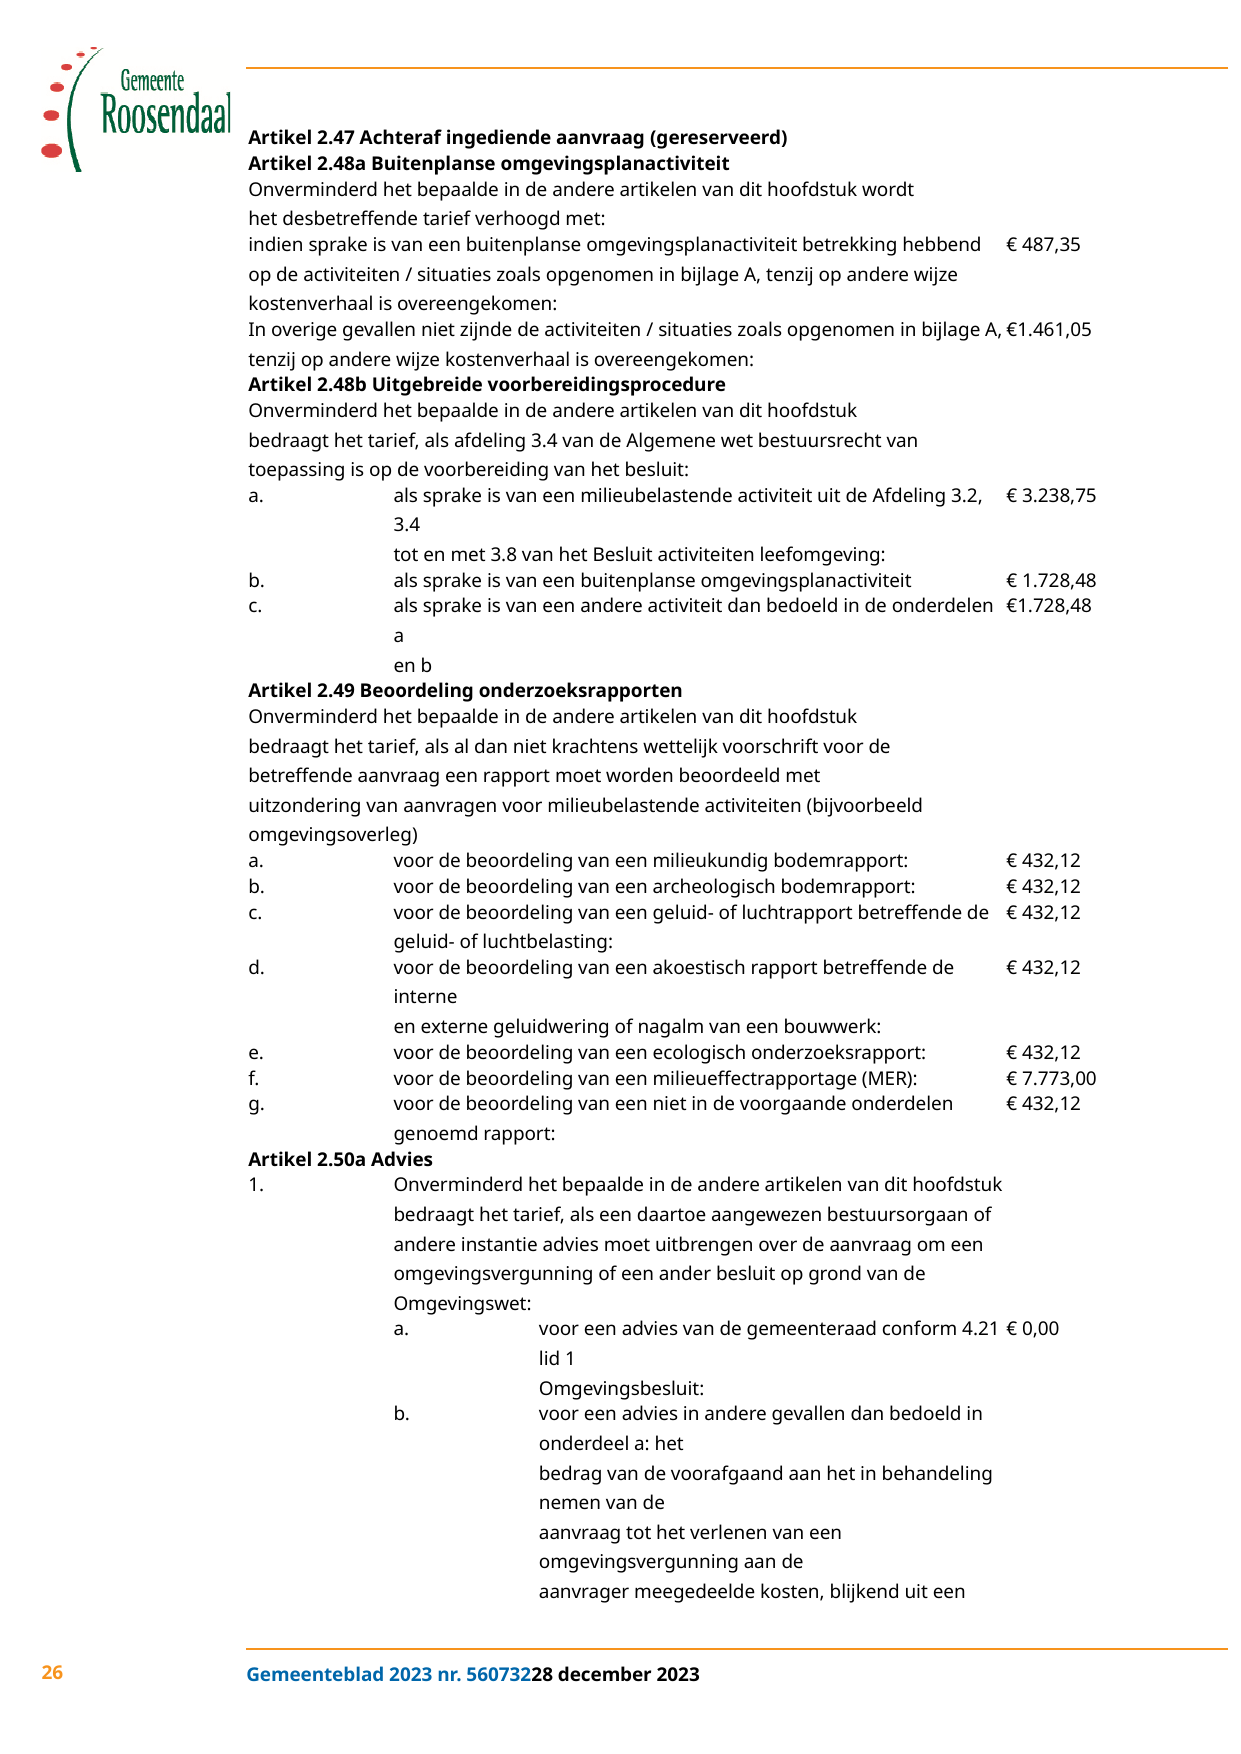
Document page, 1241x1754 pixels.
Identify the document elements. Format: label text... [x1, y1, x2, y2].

table_cell g. [248, 1091, 393, 1146]
table_cell voor de beoordeling van een niet in de voorgaande onderdelen genoemd rapport: [393, 1091, 1006, 1146]
table_cell indien sprake is van een buitenplanse omgevingsplanactiviteit betrekking hebbend op de activiteiten / situaties zoals opgenomen in bijlage A, tenzij op andere wijze kostenverhaal is overeengekomen: [248, 231, 1006, 316]
table_cell Onverminderd het bepaalde in de andere artikelen van dit hoofdstuk bedraagt het tarief, als al dan niet krachtens wettelijk voorschrift voor de betreffende aanvraag een rapport moet worden beoordeeld met uitzondering van aanvragen voor milieubelastende activiteiten (bijvoorbeeld omgevingsoverleg) [248, 703, 1006, 847]
table_cell c. [248, 899, 393, 954]
table_cell [1006, 678, 1152, 703]
table_cell [248, 1316, 393, 1401]
table_cell voor de beoordeling van een milieukundig bodemrapport: [393, 848, 1006, 873]
table_cell [1006, 703, 1152, 847]
table_cell b. [248, 567, 393, 593]
table_cell [1006, 150, 1152, 176]
table_cell Artikel 2.49 Beoordeling onderzoeksrapporten [248, 678, 1006, 703]
table_cell voor een advies van de gemeenteraad conform 4.21 lid 1 Omgevingsbesluit: [539, 1316, 1006, 1401]
table_cell Artikel 2.48b Uitgebreide voorbereidingsprocedure [248, 371, 1006, 397]
table_cell voor de beoordeling van een ecologisch onderzoeksrapport: [393, 1039, 1006, 1065]
table_cell voor een advies in andere gevallen dan bedoeld in onderdeel a: het bedrag van de voorafgaand aan het in behandeling nemen van de aanvraag tot het verlenen van een omgevingsvergunning aan de aanvrager meegedeelde kosten, blijkend uit een [539, 1401, 1006, 1604]
table_cell a. [393, 1316, 539, 1401]
table_cell €1.461,05 [1006, 316, 1152, 371]
table_cell [248, 1401, 393, 1604]
table_cell In overige gevallen niet zijnde de activiteiten / situaties zoals opgenomen in bijlage A, tenzij op andere wijze kostenverhaal is overeengekomen: [248, 316, 1006, 371]
table_cell €1.728,48 [1006, 593, 1152, 678]
table_cell Artikel 2.50a Advies [248, 1146, 1006, 1172]
table_cell f. [248, 1065, 393, 1091]
table_cell als sprake is van een buitenplanse omgevingsplanactiviteit [393, 567, 1006, 593]
table_cell € 432,12 [1006, 954, 1152, 1039]
table_cell € 432,12 [1006, 848, 1152, 873]
table_cell voor de beoordeling van een akoestisch rapport betreffende de interne en externe geluidwering of nagalm van een bouwwerk: [393, 954, 1006, 1039]
table_cell [1006, 397, 1152, 482]
table_cell € 432,12 [1006, 1039, 1152, 1065]
table_header Artikel 2.47 Achteraf ingediende aanvraag (gereserveerd) [248, 125, 1006, 150]
table_cell a. [248, 848, 393, 873]
table_cell € 3.238,75 [1006, 482, 1152, 567]
table_cell € 432,12 [1006, 873, 1152, 899]
table_cell als sprake is van een milieubelastende activiteit uit de Afdeling 3.2, 3.4 tot en met 3.8 van het Besluit activiteiten leefomgeving: [393, 482, 1006, 567]
table_cell € 432,12 [1006, 899, 1152, 954]
table_cell als sprake is van een andere activiteit dan bedoeld in de onderdelen a en b [393, 593, 1006, 678]
table_cell b. [393, 1401, 539, 1604]
table_cell [1006, 1172, 1152, 1316]
table_cell Onverminderd het bepaalde in de andere artikelen van dit hoofdstuk bedraagt het tarief, als afdeling 3.4 van de Algemene wet bestuursrecht van toepassing is op de voorbereiding van het besluit: [248, 397, 1006, 482]
table_cell 1. [248, 1172, 393, 1316]
table_cell € 432,12 [1006, 1091, 1152, 1146]
table_cell € 1.728,48 [1006, 567, 1152, 593]
table_cell Onverminderd het bepaalde in de andere artikelen van dit hoofdstuk bedraagt het tarief, als een daartoe aangewezen bestuursorgaan of andere instantie advies moet uitbrengen over de aanvraag om een omgevingsvergunning of een ander besluit op grond van de Omgevingswet: [393, 1172, 1006, 1316]
table_cell Artikel 2.48a Buitenplanse omgevingsplanactiviteit [248, 150, 1006, 176]
table_cell € 0,00 [1006, 1316, 1152, 1401]
table_cell e. [248, 1039, 393, 1065]
table_cell [1006, 1146, 1152, 1172]
table_cell voor de beoordeling van een geluid- of luchtrapport betreffende de geluid- of luchtbelasting: [393, 899, 1006, 954]
table_cell b. [248, 873, 393, 899]
table_cell [1006, 176, 1152, 231]
table_cell Onverminderd het bepaalde in de andere artikelen van dit hoofdstuk wordt het desbetreffende tarief verhoogd met: [248, 176, 1006, 231]
table_cell € 487,35 [1006, 231, 1152, 316]
table_cell voor de beoordeling van een archeologisch bodemrapport: [393, 873, 1006, 899]
table_cell d. [248, 954, 393, 1039]
table_header [1006, 125, 1152, 150]
table_cell [1006, 1401, 1152, 1604]
table_cell c. [248, 593, 393, 678]
picture [41, 47, 231, 172]
table_cell a. [248, 482, 393, 567]
table_cell € 7.773,00 [1006, 1065, 1152, 1091]
table_cell [1006, 371, 1152, 397]
table_cell voor de beoordeling van een milieueffectrapportage (MER): [393, 1065, 1006, 1091]
